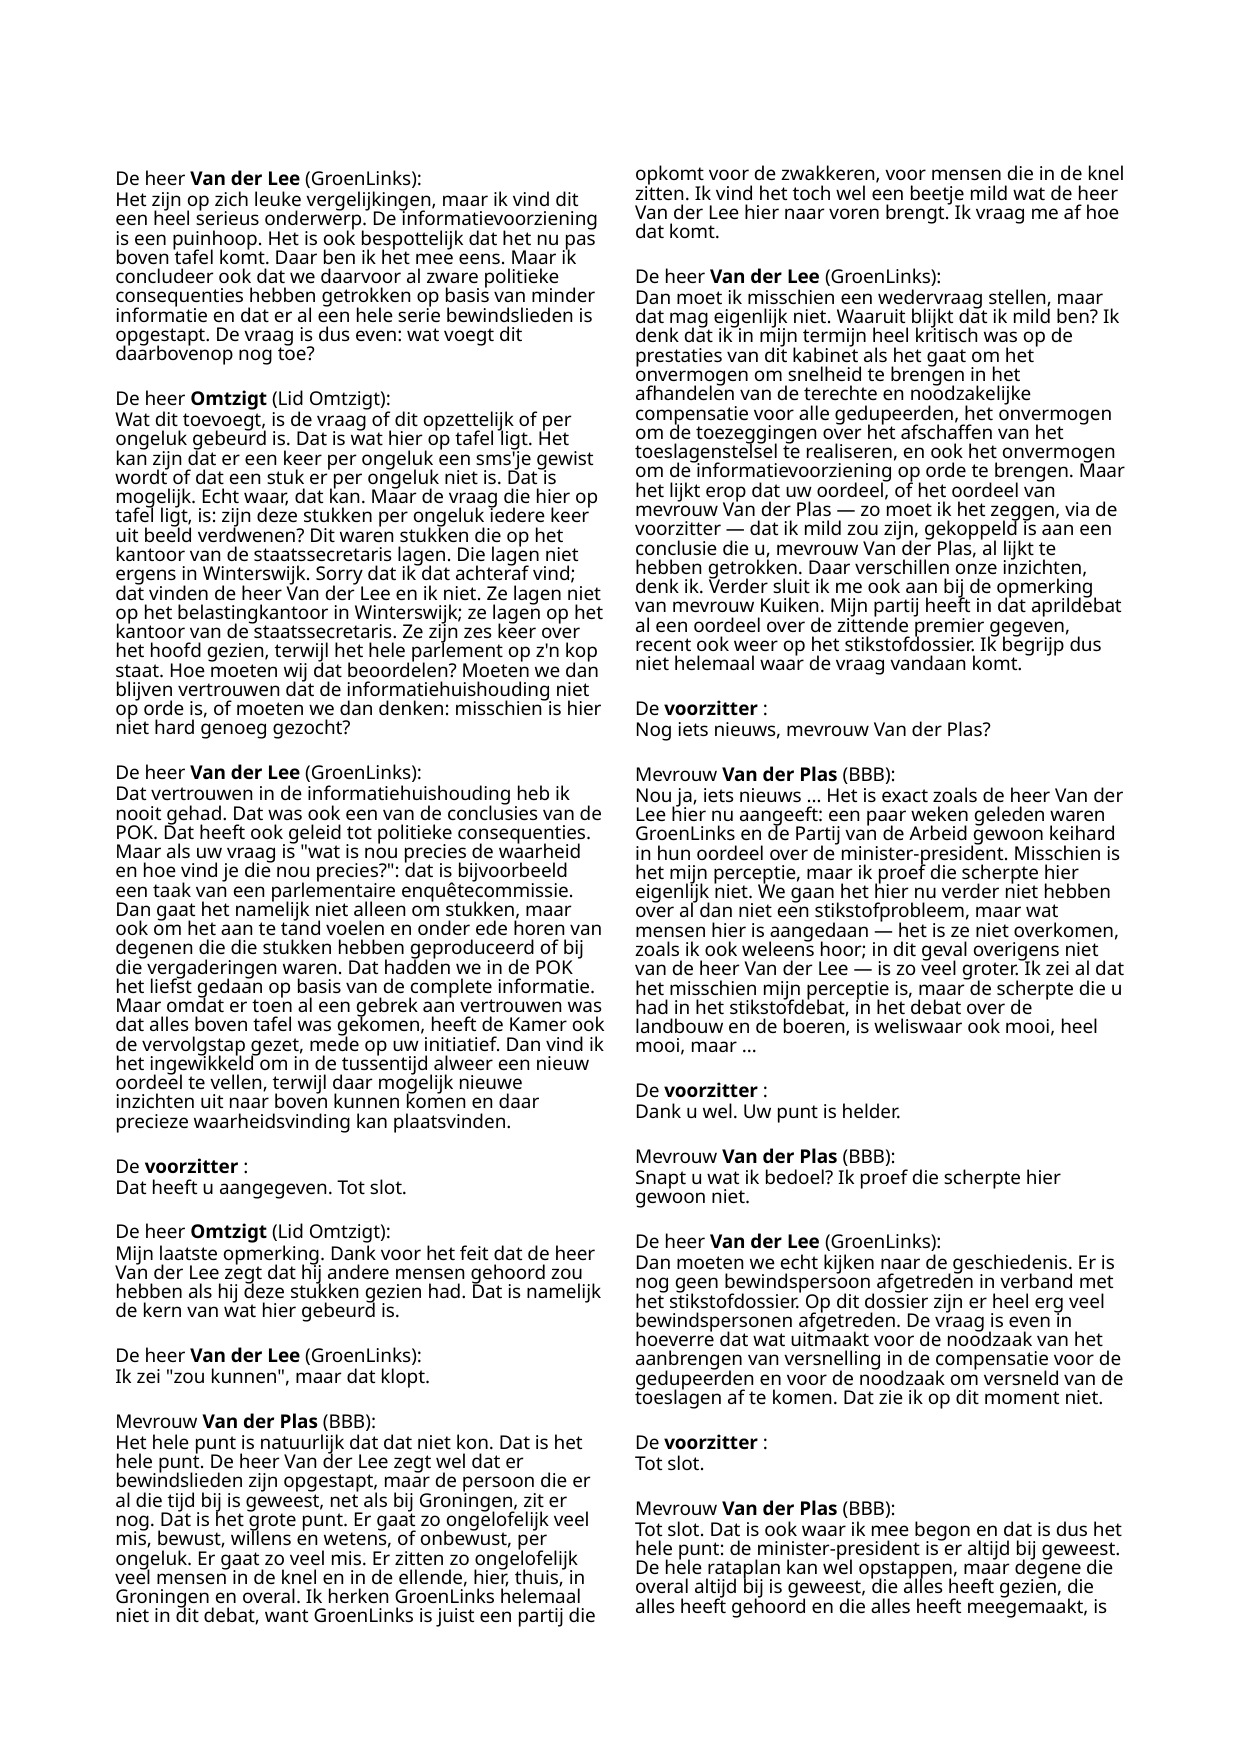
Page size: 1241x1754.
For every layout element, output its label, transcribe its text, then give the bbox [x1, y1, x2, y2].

text Mevrouw Van der Plas (BBB): [635, 1495, 1125, 1521]
text De heer Omtzigt (Lid Omtzigt): [115, 385, 605, 411]
text Mevrouw Van der Plas (BBB): [635, 761, 1125, 787]
text De heer Van der Lee (GroenLinks): [635, 1228, 1125, 1254]
text De voorzitter : [635, 695, 1125, 721]
text Dank u wel. Uw punt is helder. [635, 1103, 1125, 1122]
text De voorzitter : [635, 1429, 1125, 1455]
text Snapt u wat ik bedoel? Ik proef die scherpte hier gewoon niet. [635, 1169, 1125, 1207]
text Nog iets nieuws, mevrouw Van der Plas? [635, 721, 1125, 740]
text Tot slot. [635, 1455, 1125, 1474]
text Nou ja, iets nieuws … Het is exact zoals de heer Van der Lee hier nu aangeeft: een paar weken geleden waren GroenLinks en de Partij van de Arbeid gewoon keihard in hun oordeel over de minister-president. Misschien is het mijn perceptie, maar ik proef die scherpte hier eigenlijk niet. We gaan het hier nu verder niet hebben over al dan niet een stikstofprobleem, maar wat mensen hier is aangedaan — het is ze niet overkomen, zoals ik ook weleens hoor; in dit geval overigens niet van de heer Van der Lee — is zo veel groter. Ik zei al dat het misschien mijn perceptie is, maar de scherpte die u had in het stikstofdebat, in het debat over de landbouw en de boeren, is weliswaar ook mooi, heel mooi, maar … [635, 787, 1125, 1057]
text De heer Omtzigt (Lid Omtzigt): [115, 1219, 605, 1244]
text Het hele punt is natuurlijk dat dat niet kon. Dat is het hele punt. De heer Van der Lee zegt wel dat er bewindslieden zijn opgestapt, maar de persoon die er al die tijd bij is geweest, net als bij Groningen, zit er nog. Dat is het grote punt. Er gaat zo ongelofelijk veel mis, bewust, willens en wetens, of onbewust, per ongeluk. Er gaat zo veel mis. Er zitten zo ongelofelijk veel mensen in de knel en in de ellende, hier, thuis, in Groningen en overal. Ik herken GroenLinks helemaal niet in dit debat, want GroenLinks is juist een partij die [115, 1434, 605, 1627]
text opkomt voor de zwakkeren, voor mensen die in de knel zitten. Ik vind het toch wel een beetje mild wat de heer Van der Lee hier naar voren brengt. Ik vraag me af hoe dat komt. [635, 165, 1125, 242]
text Dan moet ik misschien een wedervraag stellen, maar dat mag eigenlijk niet. Waaruit blijkt dat ik mild ben? Ik denk dat ik in mijn termijn heel kritisch was op de prestaties van dit kabinet als het gaat om het onvermogen om snelheid te brengen in het afhandelen van de terechte en noodzakelijke compensatie voor alle gedupeerden, het onvermogen om de toezeggingen over het afschaffen van het toeslagenstelsel te realiseren, en ook het onvermogen om de informatievoorziening op orde te brengen. Maar het lijkt erop dat uw oordeel, of het oordeel van mevrouw Van der Plas — zo moet ik het zeggen, via de voorzitter — dat ik mild zou zijn, gekoppeld is aan een conclusie die u, mevrouw Van der Plas, al lijkt te hebben getrokken. Daar verschillen onze inzichten, denk ik. Verder sluit ik me ook aan bij de opmerking van mevrouw Kuiken. Mijn partij heeft in dat aprildebat al een oordeel over de zittende premier gegeven, recent ook weer op het stikstofdossier. Ik begrijp dus niet helemaal waar de vraag vandaan komt. [635, 289, 1125, 674]
text Tot slot. Dat is ook waar ik mee begon en dat is dus het hele punt: de minister-president is er altijd bij geweest. De hele rataplan kan wel opstappen, maar degene die overal altijd bij is geweest, die alles heeft gezien, die alles heeft gehoord en die alles heeft meegemaakt, is [635, 1521, 1125, 1617]
text Mijn laatste opmerking. Dank voor het feit dat de heer Van der Lee zegt dat hij andere mensen gehoord zou hebben als hij deze stukken gezien had. Dat is namelijk de kern van wat hier gebeurd is. [115, 1244, 605, 1322]
text De heer Van der Lee (GroenLinks): [115, 759, 605, 785]
text Dat vertrouwen in de informatiehuishouding heb ik nooit gehad. Dat was ook een van de conclusies van de POK. Dat heeft ook geleid tot politieke consequenties. Maar als uw vraag is "wat is nou precies de waarheid en hoe vind je die nou precies?": dat is bijvoorbeeld een taak van een parlementaire enquêtecommissie. Dan gaat het namelijk niet alleen om stukken, maar ook om het aan te tand voelen en onder ede horen van degenen die die stukken hebben geproduceerd of bij die vergaderingen waren. Dat hadden we in de POK het liefst gedaan op basis van de complete informatie. Maar omdat er toen al een gebrek aan vertrouwen was dat alles boven tafel was gekomen, heeft de Kamer ook de vervolgstap gezet, mede op uw initiatief. Dan vind ik het ingewikkeld om in de tussentijd alweer een nieuw oordeel te vellen, terwijl daar mogelijk nieuwe inzichten uit naar boven kunnen komen en daar precieze waarheidsvinding kan plaatsvinden. [115, 785, 605, 1132]
text Het zijn op zich leuke vergelijkingen, maar ik vind dit een heel serieus onderwerp. De informatievoorziening is een puinhoop. Het is ook bespottelijk dat het nu pas boven tafel komt. Daar ben ik het mee eens. Maar ik concludeer ook dat we daarvoor al zware politieke consequenties hebben getrokken op basis van minder informatie en dat er al een hele serie bewindslieden is opgestapt. De vraag is dus even: wat voegt dit daarbovenop nog toe? [115, 191, 605, 364]
text De voorzitter : [635, 1077, 1125, 1103]
text Wat dit toevoegt, is de vraag of dit opzettelijk of per ongeluk gebeurd is. Dat is wat hier op tafel ligt. Het kan zijn dat er een keer per ongeluk een sms'je gewist wordt of dat een stuk er per ongeluk niet is. Dat is mogelijk. Echt waar, dat kan. Maar de vraag die hier op tafel ligt, is: zijn deze stukken per ongeluk iedere keer uit beeld verdwenen? Dit waren stukken die op het kantoor van de staatssecretaris lagen. Die lagen niet ergens in Winterswijk. Sorry dat ik dat achteraf vind; dat vinden de heer Van der Lee en ik niet. Ze lagen niet op het belastingkantoor in Winterswijk; ze lagen op het kantoor van de staatssecretaris. Ze zijn zes keer over het hoofd gezien, terwijl het hele parlement op z'n kop staat. Hoe moeten wij dat beoordelen? Moeten we dan blijven vertrouwen dat de informatiehuishouding niet op orde is, of moeten we dan denken: misschien is hier niet hard genoeg gezocht? [115, 411, 605, 739]
text Mevrouw Van der Plas (BBB): [115, 1408, 605, 1434]
text Dan moeten we echt kijken naar de geschiedenis. Er is nog geen bewindspersoon afgetreden in verband met het stikstofdossier. Op dit dossier zijn er heel erg veel bewindspersonen afgetreden. De vraag is even in hoeverre dat wat uitmaakt voor de noodzaak van het aanbrengen van versnelling in de compensatie voor de gedupeerden en voor de noodzaak om versneld van de toeslagen af te komen. Dat zie ik op dit moment niet. [635, 1254, 1125, 1408]
text De heer Van der Lee (GroenLinks): [635, 263, 1125, 289]
text Mevrouw Van der Plas (BBB): [635, 1143, 1125, 1169]
text Ik zei "zou kunnen", maar dat klopt. [115, 1368, 605, 1387]
text Dat heeft u aangegeven. Tot slot. [115, 1179, 605, 1198]
text De voorzitter : [115, 1153, 605, 1179]
text De heer Van der Lee (GroenLinks): [115, 1342, 605, 1368]
text De heer Van der Lee (GroenLinks): [115, 165, 605, 191]
